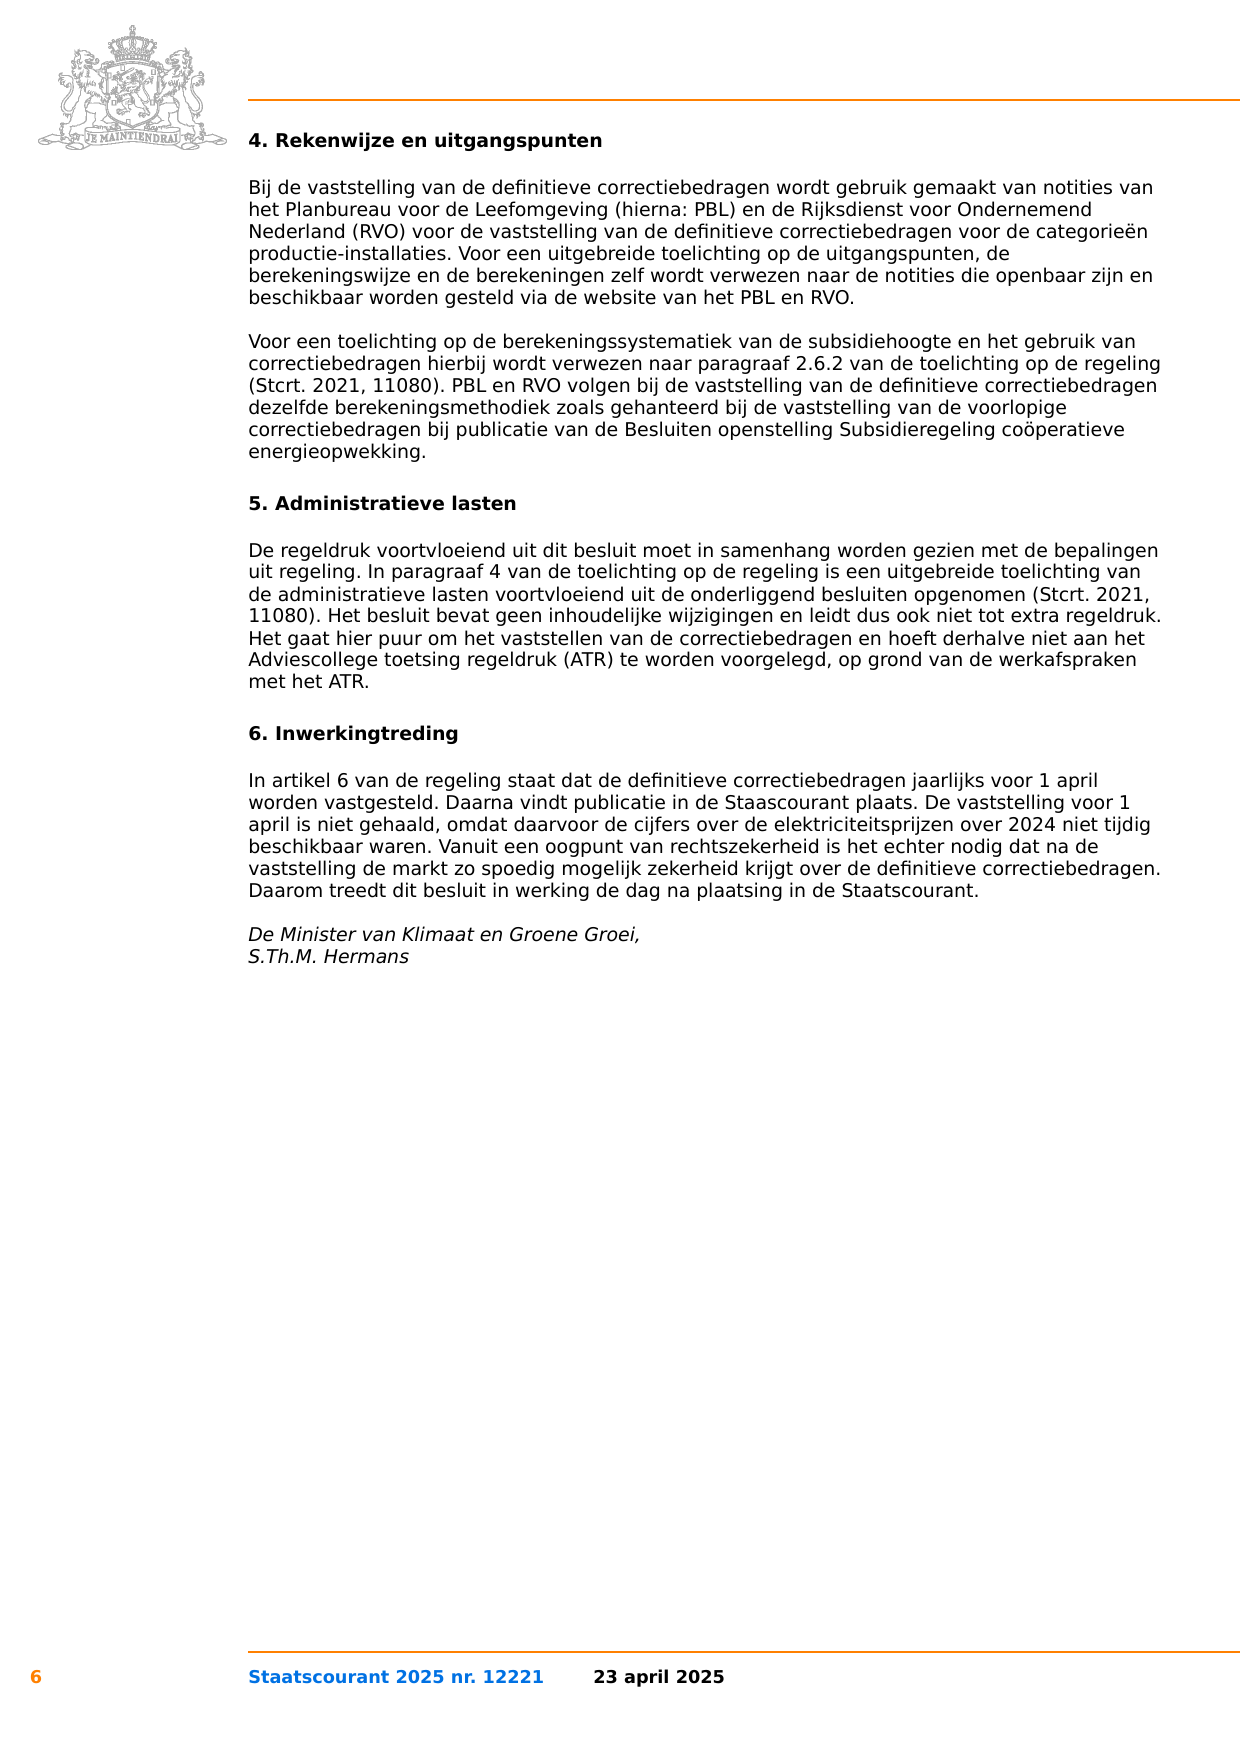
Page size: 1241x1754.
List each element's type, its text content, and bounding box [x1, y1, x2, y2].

text In artikel 6 van de regeling staat dat de definitieve correctiebedragen jaarlijks voor 1 april worden vastgesteld. Daarna vindt publicatie in de Staascourant plaats. De vaststelling voor 1 april is niet gehaald, omdat daarvoor de cijfers over de elektriciteitsprijzen over 2024 niet tijdig beschikbaar waren. Vanuit een oogpunt van rechtszekerheid is het echter nodig dat na de vaststelling de markt zo spoedig mogelijk zekerheid krijgt over de definitieve correctiebedragen. Daarom treedt dit besluit in werking de dag na plaatsing in de Staatscourant. [248, 770, 1163, 902]
text Voor een toelichting op de berekeningssystematiek van de subsidiehoogte en het gebruik van correctiebedragen hierbij wordt verwezen naar paragraaf 2.6.2 van de toelichting op de regeling (Stcrt. 2021, 11080). PBL en RVO volgen bij de vaststelling van de definitieve correctiebedragen dezelfde berekeningsmethodiek zoals gehanteerd bij de vaststelling van de voorlopige correctiebedragen bij publicatie van de Besluiten openstelling Subsidieregeling coöperatieve energieopwekking. [248, 331, 1163, 462]
picture [38, 25, 227, 150]
text De regeldruk voortvloeiend uit dit besluit moet in samenhang worden gezien met de bepalingen uit regeling. In paragraaf 4 van de toelichting op de regeling is een uitgebreide toelichting van de administratieve lasten voortvloeiend uit de onderliggend besluiten opgenomen (Stcrt. 2021, 11080). Het besluit bevat geen inhoudelijke wijzigingen en leidt dus ook niet tot extra regeldruk. Het gaat hier puur om het vaststellen van de correctiebedragen en hoeft derhalve niet aan het Adviescollege toetsing regeldruk (ATR) te worden voorgelegd, op grond van de werkafspraken met het ATR. [248, 539, 1163, 693]
subtitle 5. Administratieve lasten [248, 492, 1163, 514]
text De Minister van Klimaat en Groene Groei, S.Th.M. Hermans [248, 924, 1163, 968]
subtitle 6. Inwerkingtreding [248, 723, 1163, 745]
text Bij de vaststelling van de definitieve correctiebedragen wordt gebruik gemaakt van notities van het Planbureau voor de Leefomgeving (hierna: PBL) en de Rijksdienst voor Ondernemend Nederland (RVO) voor de vaststelling van de definitieve correctiebedragen voor de categorieën productie-installaties. Voor een uitgebreide toelichting op de uitgangspunten, de berekeningswijze en de berekeningen zelf wordt verwezen naar de notities die openbaar zijn en beschikbaar worden gesteld via de website van het PBL en RVO. [248, 177, 1163, 309]
subtitle 4. Rekenwijze en uitgangspunten [248, 130, 1163, 152]
